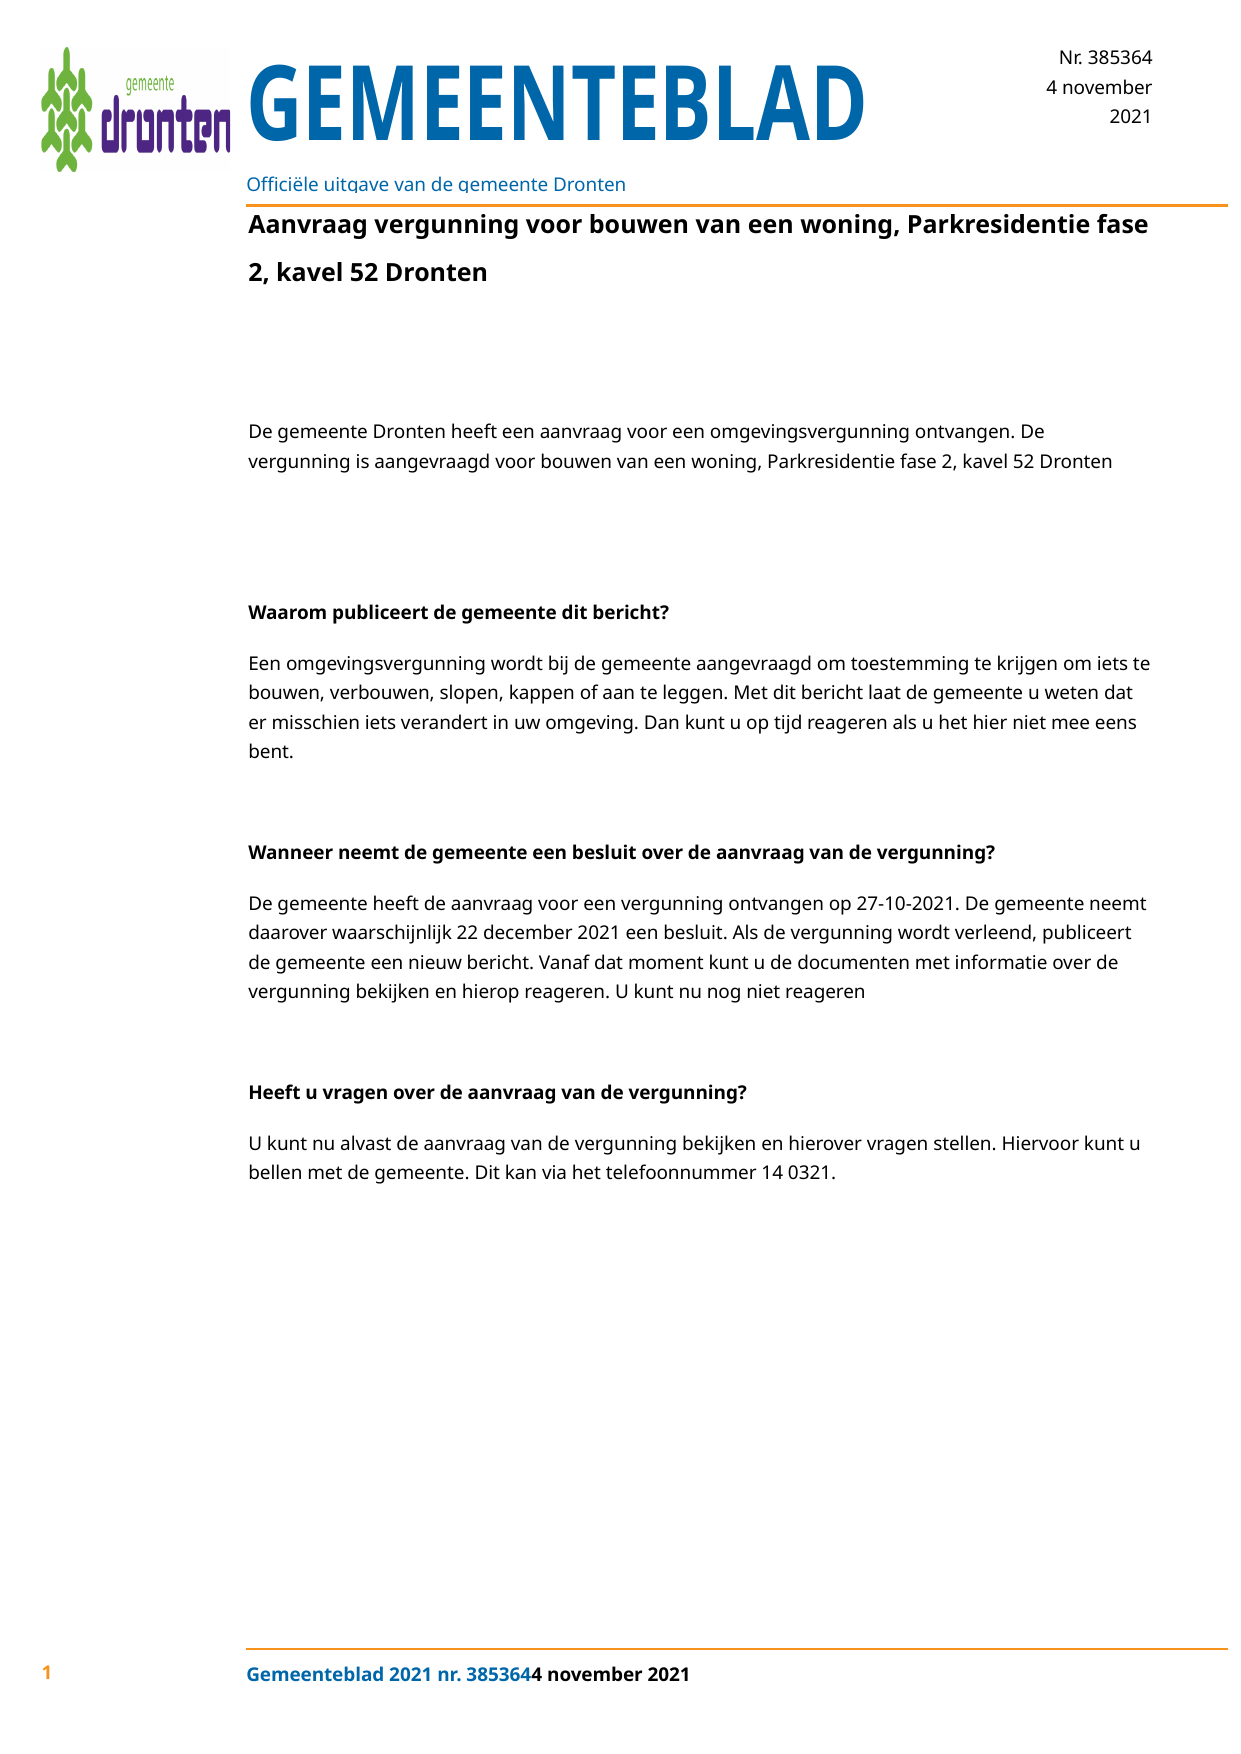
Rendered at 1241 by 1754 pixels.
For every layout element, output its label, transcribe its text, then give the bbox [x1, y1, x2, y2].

text De gemeente heeft de aanvraag voor een vergunning ontvangen op 27-10-2021. De gemeente neemt daarover waarschijnlijk 22 december 2021 een besluit. Als de vergunning wordt verleend, publiceert de gemeente een nieuw bericht. Vanaf dat moment kunt u de documenten met informatie over de vergunning bekijken en hierop reageren. U kunt nu nog niet reageren [248, 890, 1152, 1004]
text Heeft u vragen over de aanvraag van de vergunning? [248, 1079, 1152, 1105]
text Wanneer neemt de gemeente een besluit over de aanvraag van de vergunning? [248, 839, 1152, 865]
text Een omgevingsvergunning wordt bij de gemeente aangevraagd om toestemming te krijgen om iets te bouwen, verbouwen, slopen, kappen of aan te leggen. Met dit bericht laat de gemeente u weten dat er misschien iets verandert in uw omgeving. Dan kunt u op tijd reageren als u het hier niet mee eens bent. [248, 650, 1152, 764]
text De gemeente Dronten heeft een aanvraag voor een omgevingsvergunning ontvangen. De vergunning is aangevraagd voor bouwen van een woning, Parkresidentie fase 2, kavel 52 Dronten [248, 419, 1152, 474]
text Waarom publiceert de gemeente dit bericht? [248, 599, 1152, 625]
text U kunt nu alvast de aanvraag van de vergunning bekijken en hierover vragen stellen. Hiervoor kunt u bellen met de gemeente. Dit kan via het telefoonnummer 14 0321. [248, 1130, 1152, 1185]
picture [41, 47, 231, 172]
text Aanvraag vergunning voor bouwen van een woning, Parkresidentie fase 2, kavel 52 Dronten [248, 207, 1152, 288]
